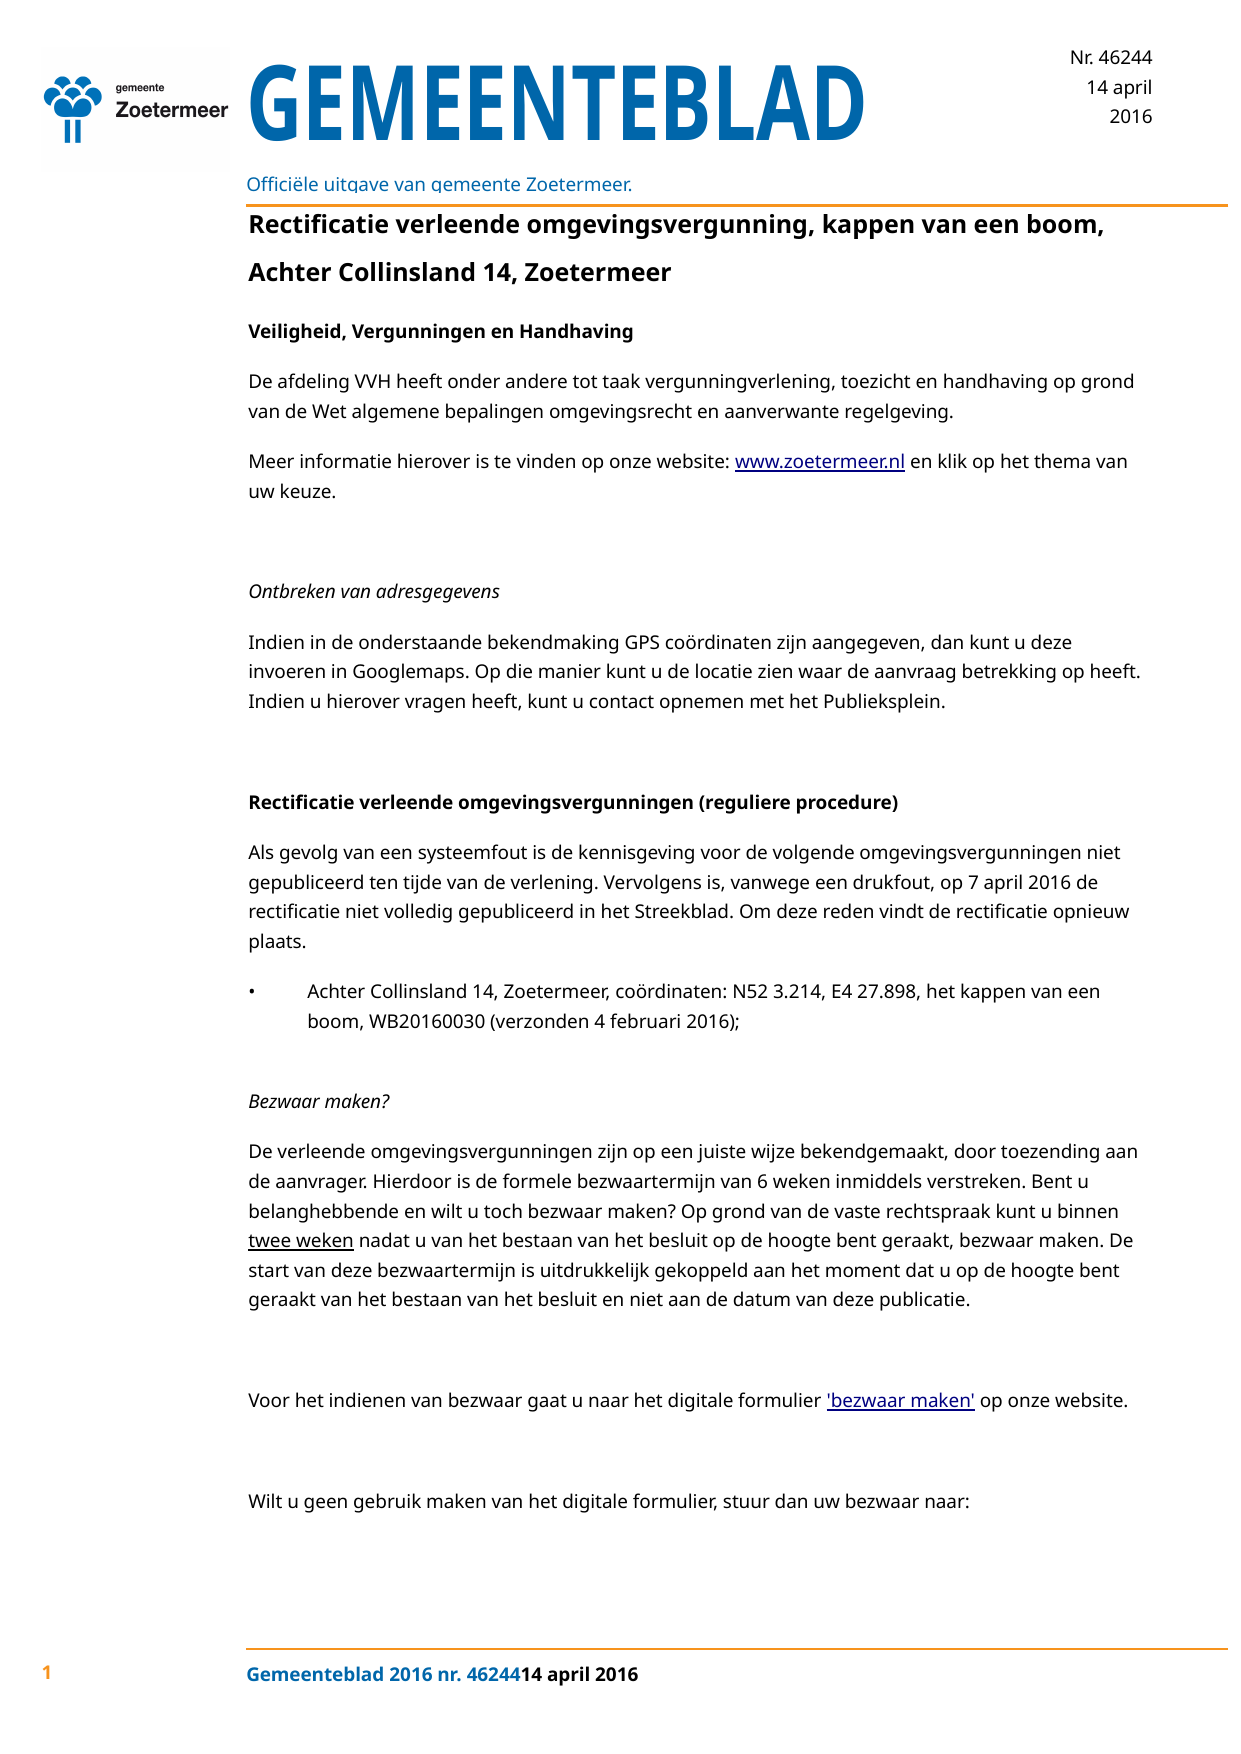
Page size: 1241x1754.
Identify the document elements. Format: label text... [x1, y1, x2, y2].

text De verleende omgevingsvergunningen zijn op een juiste wijze bekendgemaakt, door toezending aan de aanvrager. Hierdoor is de formele bezwaartermijn van 6 weken inmiddels verstreken. Bent u belanghebbende en wilt u toch bezwaar maken? Op grond van de vaste rechtspraak kunt u binnen twee weken nadat u van het bestaan van het besluit op de hoogte bent geraakt, bezwaar maken. De start van deze bezwaartermijn is uitdrukkelijk gekoppeld aan het moment dat u op de hoogte bent geraakt van het bestaan van het besluit en niet aan de datum van deze publicatie. [248, 1139, 1152, 1312]
text Voor het indienen van bezwaar gaat u naar het digitale formulier 'bezwaar maken' op onze website. [248, 1387, 1152, 1413]
list Achter Collinsland 14, Zoetermeer, coördinaten: N52 3.214, E4 27.898, het kappen van een boom, WB20160030 (verzonden 4 februari 2016); [248, 979, 1152, 1034]
picture [41, 47, 231, 172]
text Indien in de onderstaande bekendmaking GPS coördinaten zijn aangegeven, dan kunt u deze invoeren in Googlemaps. Op die manier kunt u de locatie zien waar de aanvraag betrekking op heeft. Indien u hierover vragen heeft, kunt u contact opnemen met het Publieksplein. [248, 629, 1152, 714]
text Ontbreken van adresgegevens [248, 579, 1152, 604]
text Als gevolg van een systeemfout is de kennisgeving voor de volgende omgevingsvergunningen niet gepubliceerd ten tijde van de verlening. Vervolgens is, vanwege een drukfout, op 7 april 2016 de rectificatie niet volledig gepubliceerd in het Streekblad. Om deze reden vindt de rectificatie opnieuw plaats. [248, 839, 1152, 954]
text Meer informatie hierover is te vinden op onze website: www.zoetermeer.nl en klik op het thema van uw keuze. [248, 448, 1152, 504]
text Veiligheid, Vergunningen en Handhaving [248, 318, 1152, 344]
text Bezwaar maken? [248, 1088, 1152, 1114]
text Rectificatie verleende omgevingsvergunningen (reguliere procedure) [248, 789, 1152, 815]
text De afdeling VVH heeft onder andere tot taak vergunningverlening, toezicht en handhaving op grond van de Wet algemene bepalingen omgevingsrecht en aanverwante regelgeving. [248, 368, 1152, 424]
text Rectificatie verleende omgevingsvergunning, kappen van een boom, Achter Collinsland 14, Zoetermeer [248, 207, 1152, 288]
text Wilt u geen gebruik maken van het digitale formulier, stuur dan uw bezwaar naar: [248, 1488, 1152, 1514]
